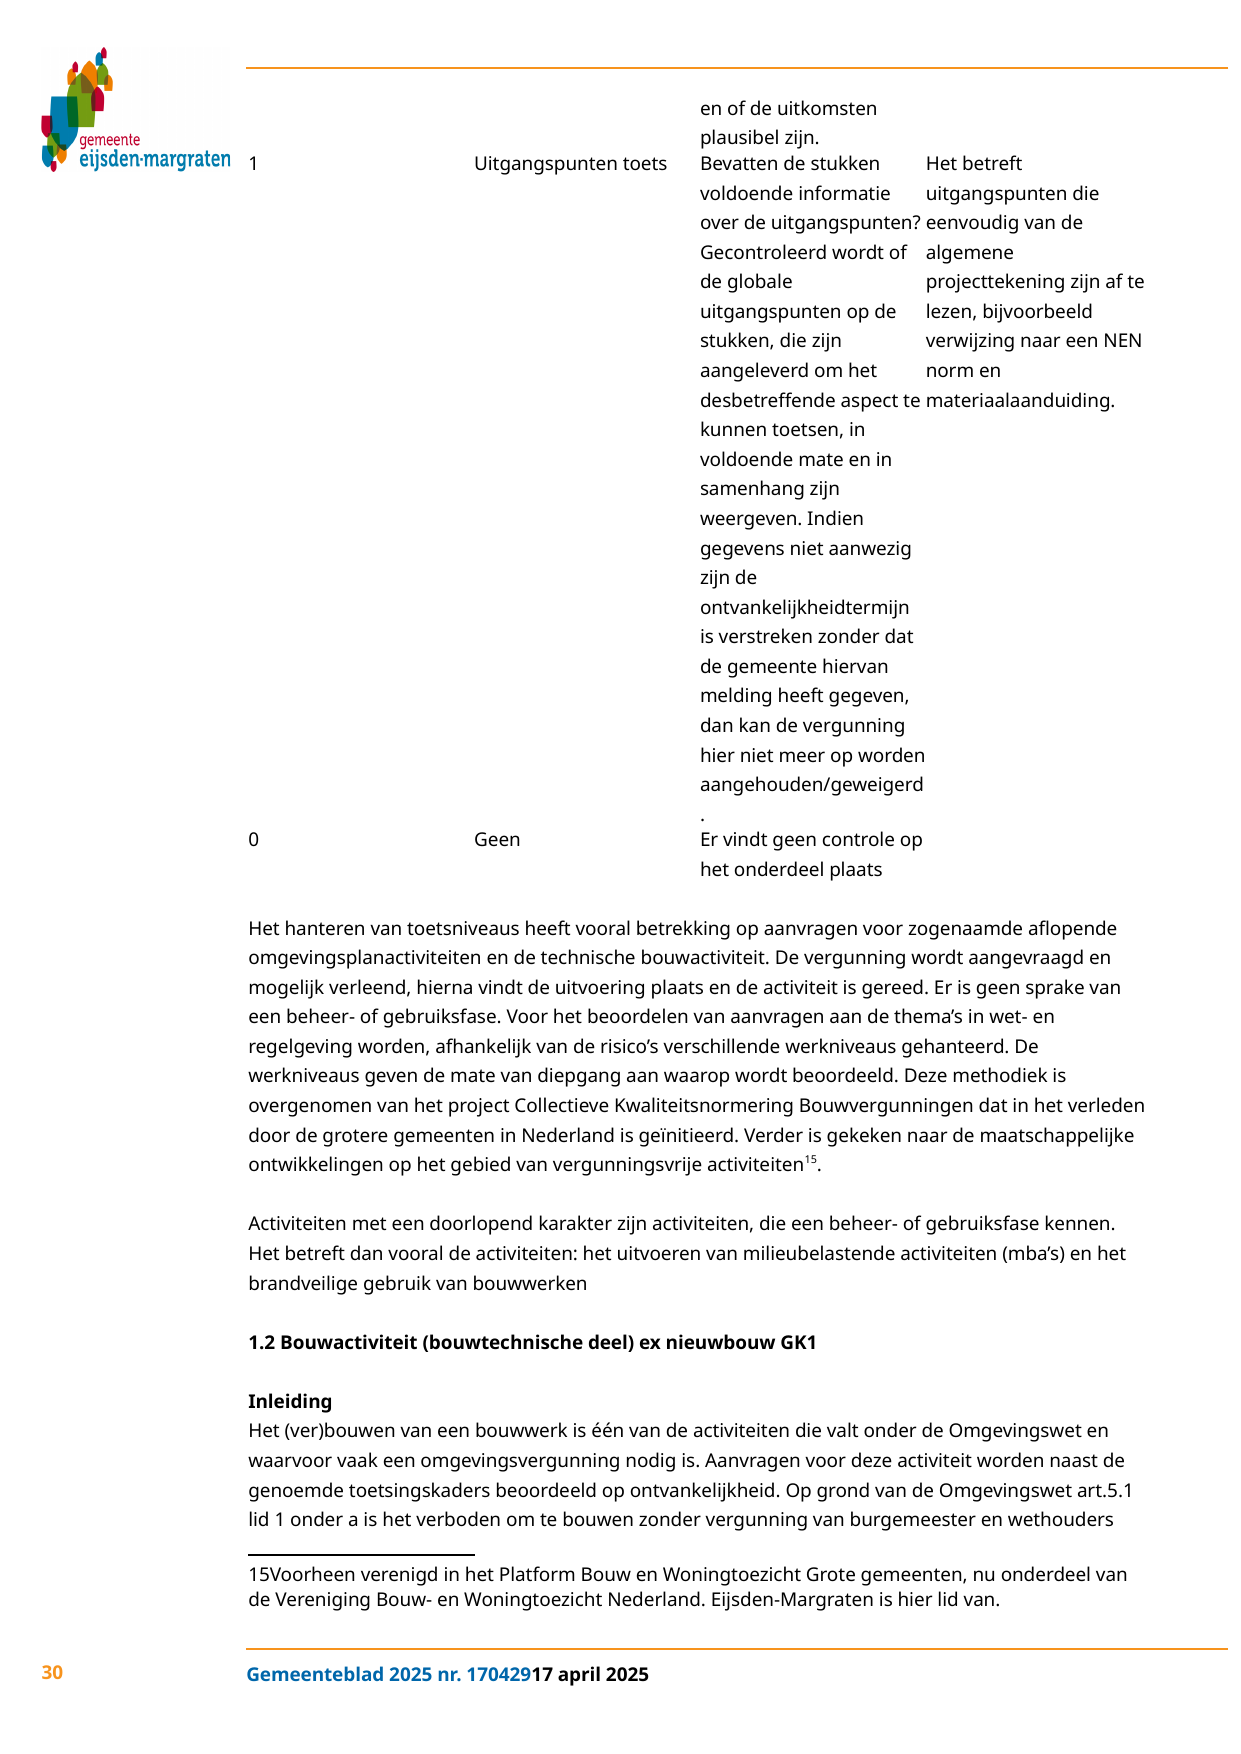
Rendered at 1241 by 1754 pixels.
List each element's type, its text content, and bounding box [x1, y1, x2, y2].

table_cell 1 [248, 150, 474, 827]
text Het hanteren van toetsniveaus heeft vooral betrekking op aanvragen voor zogenaamde aflopende omgevingsplanactiviteiten en de technische bouwactiviteit. De vergunning wordt aangevraagd en mogelijk verleend, hierna vindt de uitvoering plaats en de activiteit is gereed. Er is geen sprake van een beheer- of gebruiksfase. Voor het beoordelen van aanvragen aan de thema’s in wet- en regelgeving worden, afhankelijk van de risico’s verschillende werkniveaus gehanteerd. De werkniveaus geven de mate van diepgang aan waarop wordt beoordeeld. Deze methodiek is overgenomen van het project Collectieve Kwaliteitsnormering Bouwvergunningen dat in het verleden door de grotere gemeenten in Nederland is geïnitieerd. Verder is gekeken naar de maatschappelijke ontwikkelingen op het gebied van vergunningsvrije activiteiten. [248, 915, 1152, 1177]
text 1.2 Bouwactiviteit (bouwtechnische deel) ex nieuwbouw GK1 [248, 1329, 1152, 1355]
table_cell [248, 95, 474, 150]
table_cell en of de uitkomsten plausibel zijn. [700, 95, 926, 150]
table_cell Het betreft uitgangspunten die eenvoudig van de algemene projecttekening zijn af te lezen, bijvoorbeeld verwijzing naar een NEN norm en materiaalaanduiding. [926, 150, 1152, 827]
table_cell [926, 95, 1152, 150]
table_cell Uitgangspunten toets [474, 150, 700, 827]
table_cell Bevatten de stukken voldoende informatie over de uitgangspunten? Gecontroleerd wordt of de globale uitgangspunten op de stukken, die zijn aangeleverd om het desbetreffende aspect te kunnen toetsen, in voldoende mate en in samenhang zijn weergeven. Indien gegevens niet aanwezig zijn de ontvankelijkheidtermijn is verstreken zonder dat de gemeente hiervan melding heeft gegeven, dan kan de vergunning hier niet meer op worden aangehouden/geweigerd. [700, 150, 926, 827]
text Het (ver)bouwen van een bouwwerk is één van de activiteiten die valt onder de Omgevingswet en waarvoor vaak een omgevingsvergunning nodig is. Aanvragen voor deze activiteit worden naast de genoemde toetsingskaders beoordeeld op ontvankelijkheid. Op grond van de Omgevingswet art.5.1 lid 1 onder a is het verboden om te bouwen zonder vergunning van burgemeester en wethouders [248, 1418, 1152, 1532]
picture [41, 47, 231, 172]
text Voorheen verenigd in het Platform Bouw en Woningtoezicht Grote gemeenten, nu onderdeel van de Vereniging Bouw- en Woningtoezicht Nederland. Eijsden-Margraten is hier lid van. [248, 1561, 1152, 1612]
text Activiteiten met een doorlopend karakter zijn activiteiten, die een beheer- of gebruiksfase kennen. Het betreft dan vooral de activiteiten: het uitvoeren van milieubelastende activiteiten (mba’s) en het brandveilige gebruik van bouwwerken [248, 1211, 1152, 1296]
table_cell Geen [474, 827, 700, 882]
text Inleiding [248, 1388, 1152, 1414]
table_cell Er vindt geen controle op het onderdeel plaats [700, 827, 926, 882]
table_cell [474, 95, 700, 150]
table_cell 0 [248, 827, 474, 882]
table_cell [926, 827, 1152, 882]
